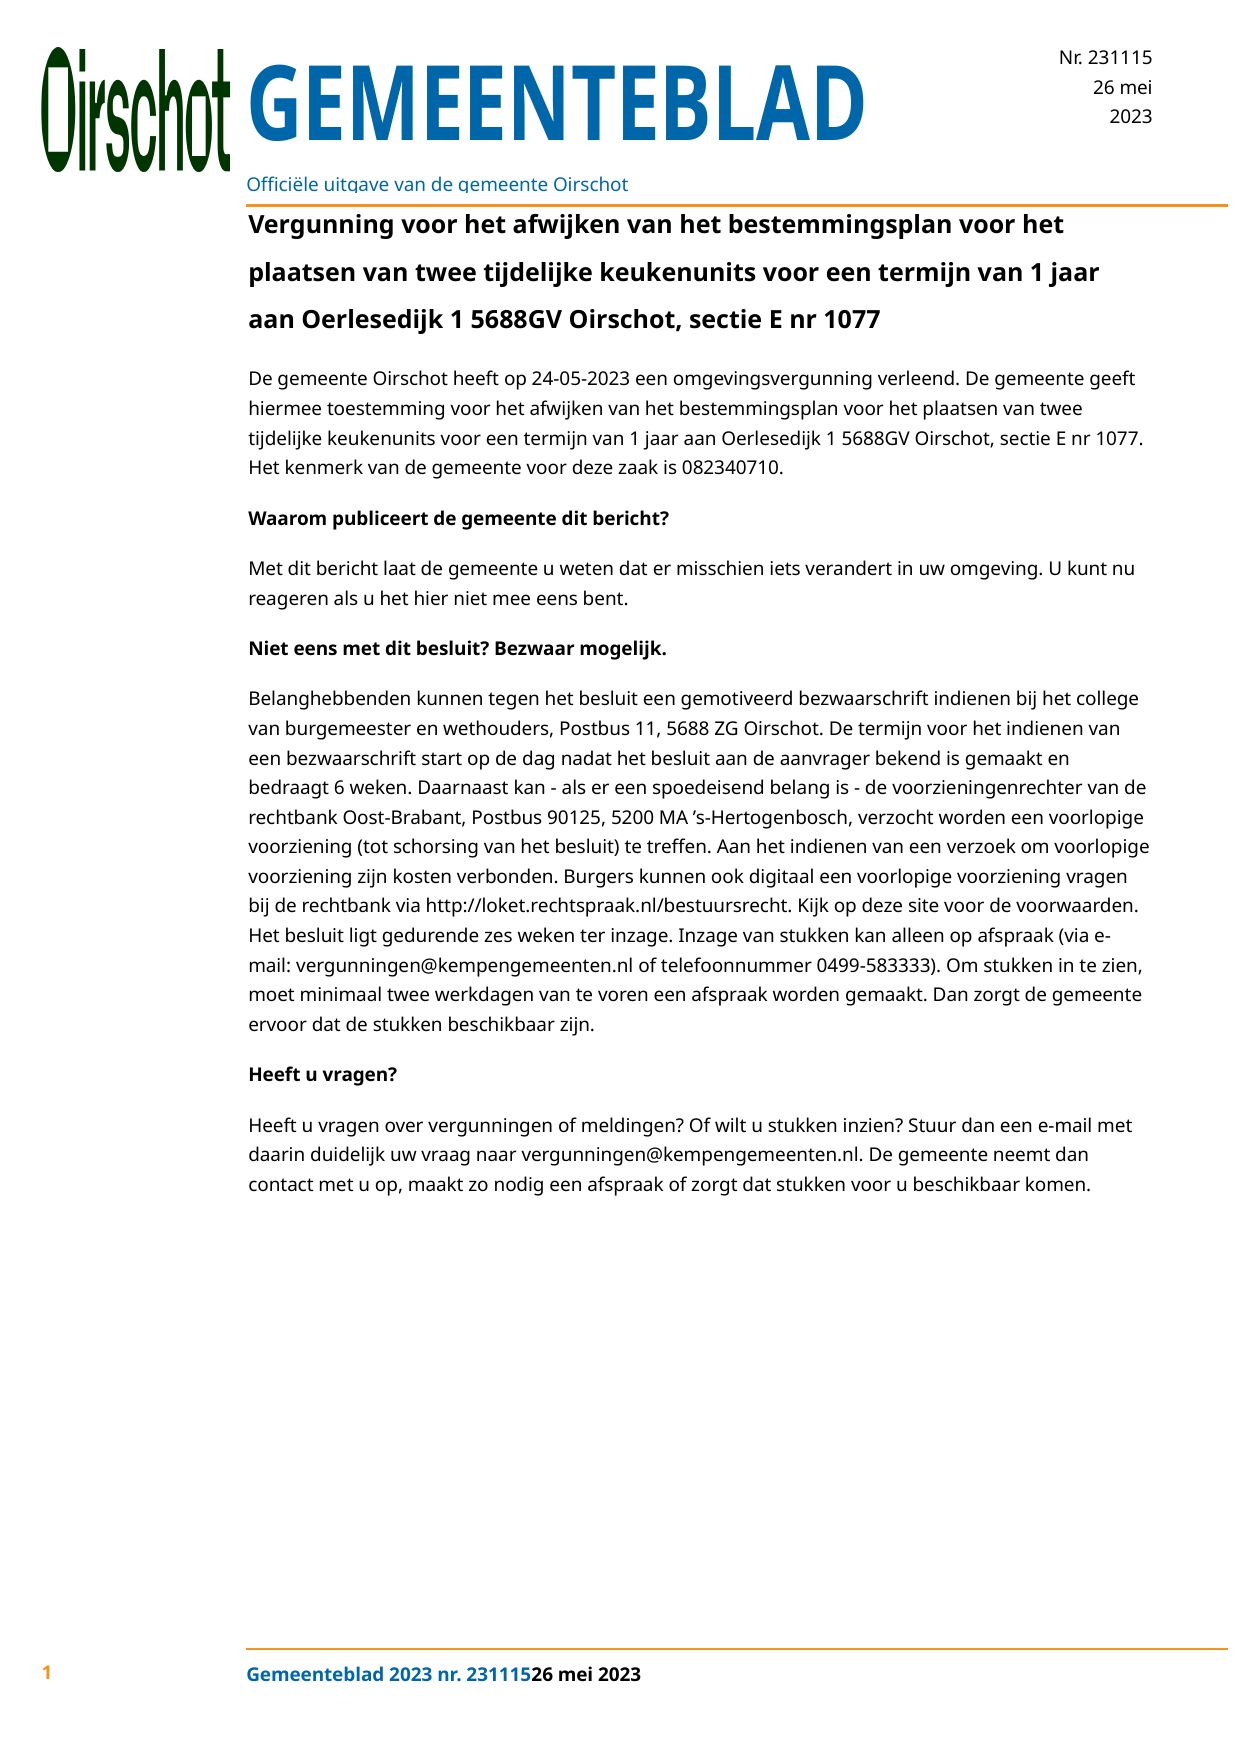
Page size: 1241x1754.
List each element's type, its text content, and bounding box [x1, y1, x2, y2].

text De gemeente Oirschot heeft op 24-05-2023 een omgevingsvergunning verleend. De gemeente geeft hiermee toestemming voor het afwijken van het bestemmingsplan voor het plaatsen van twee tijdelijke keukenunits voor een termijn van 1 jaar aan Oerlesedijk 1 5688GV Oirschot, sectie E nr 1077. Het kenmerk van de gemeente voor deze zaak is 082340710. [248, 366, 1152, 480]
text Belanghebbenden kunnen tegen het besluit een gemotiveerd bezwaarschrift indienen bij het college van burgemeester en wethouders, Postbus 11, 5688 ZG Oirschot. De termijn voor het indienen van een bezwaarschrift start op de dag nadat het besluit aan de aanvrager bekend is gemaakt en bedraagt 6 weken. Daarnaast kan - als er een spoedeisend belang is - de voorzieningenrechter van de rechtbank Oost-Brabant, Postbus 90125, 5200 MA ’s-Hertogenbosch, verzocht worden een voorlopige voorziening (tot schorsing van het besluit) te treffen. Aan het indienen van een verzoek om voorlopige voorziening zijn kosten verbonden. Burgers kunnen ook digitaal een voorlopige voorziening vragen bij de rechtbank via http://loket.rechtspraak.nl/bestuursrecht. Kijk op deze site voor de voorwaarden. Het besluit ligt gedurende zes weken ter inzage. Inzage van stukken kan alleen op afspraak (via e-mail: vergunningen@kempengemeenten.nl of telefoonnummer 0499-583333). Om stukken in te zien, moet minimaal twee werkdagen van te voren een afspraak worden gemaakt. Dan zorgt de gemeente ervoor dat de stukken beschikbaar zijn. [248, 686, 1152, 1037]
text Niet eens met dit besluit? Bezwaar mogelijk. [248, 635, 1152, 661]
text Met dit bericht laat de gemeente u weten dat er misschien iets verandert in uw omgeving. U kunt nu reageren als u het hier niet mee eens bent. [248, 555, 1152, 610]
picture [41, 47, 231, 172]
text Waarom publiceert de gemeente dit bericht? [248, 505, 1152, 530]
text Heeft u vragen? [248, 1061, 1152, 1087]
text Heeft u vragen over vergunningen of meldingen? Of wilt u stukken inzien? Stuur dan een e-mail met daarin duidelijk uw vraag naar vergunningen@kempengemeenten.nl. De gemeente neemt dan contact met u op, maakt zo nodig een afspraak of zorgt dat stukken voor u beschikbaar komen. [248, 1112, 1152, 1197]
text Vergunning voor het afwijken van het bestemmingsplan voor het plaatsen van twee tijdelijke keukenunits voor een termijn van 1 jaar aan Oerlesedijk 1 5688GV Oirschot, sectie E nr 1077 [248, 207, 1152, 336]
